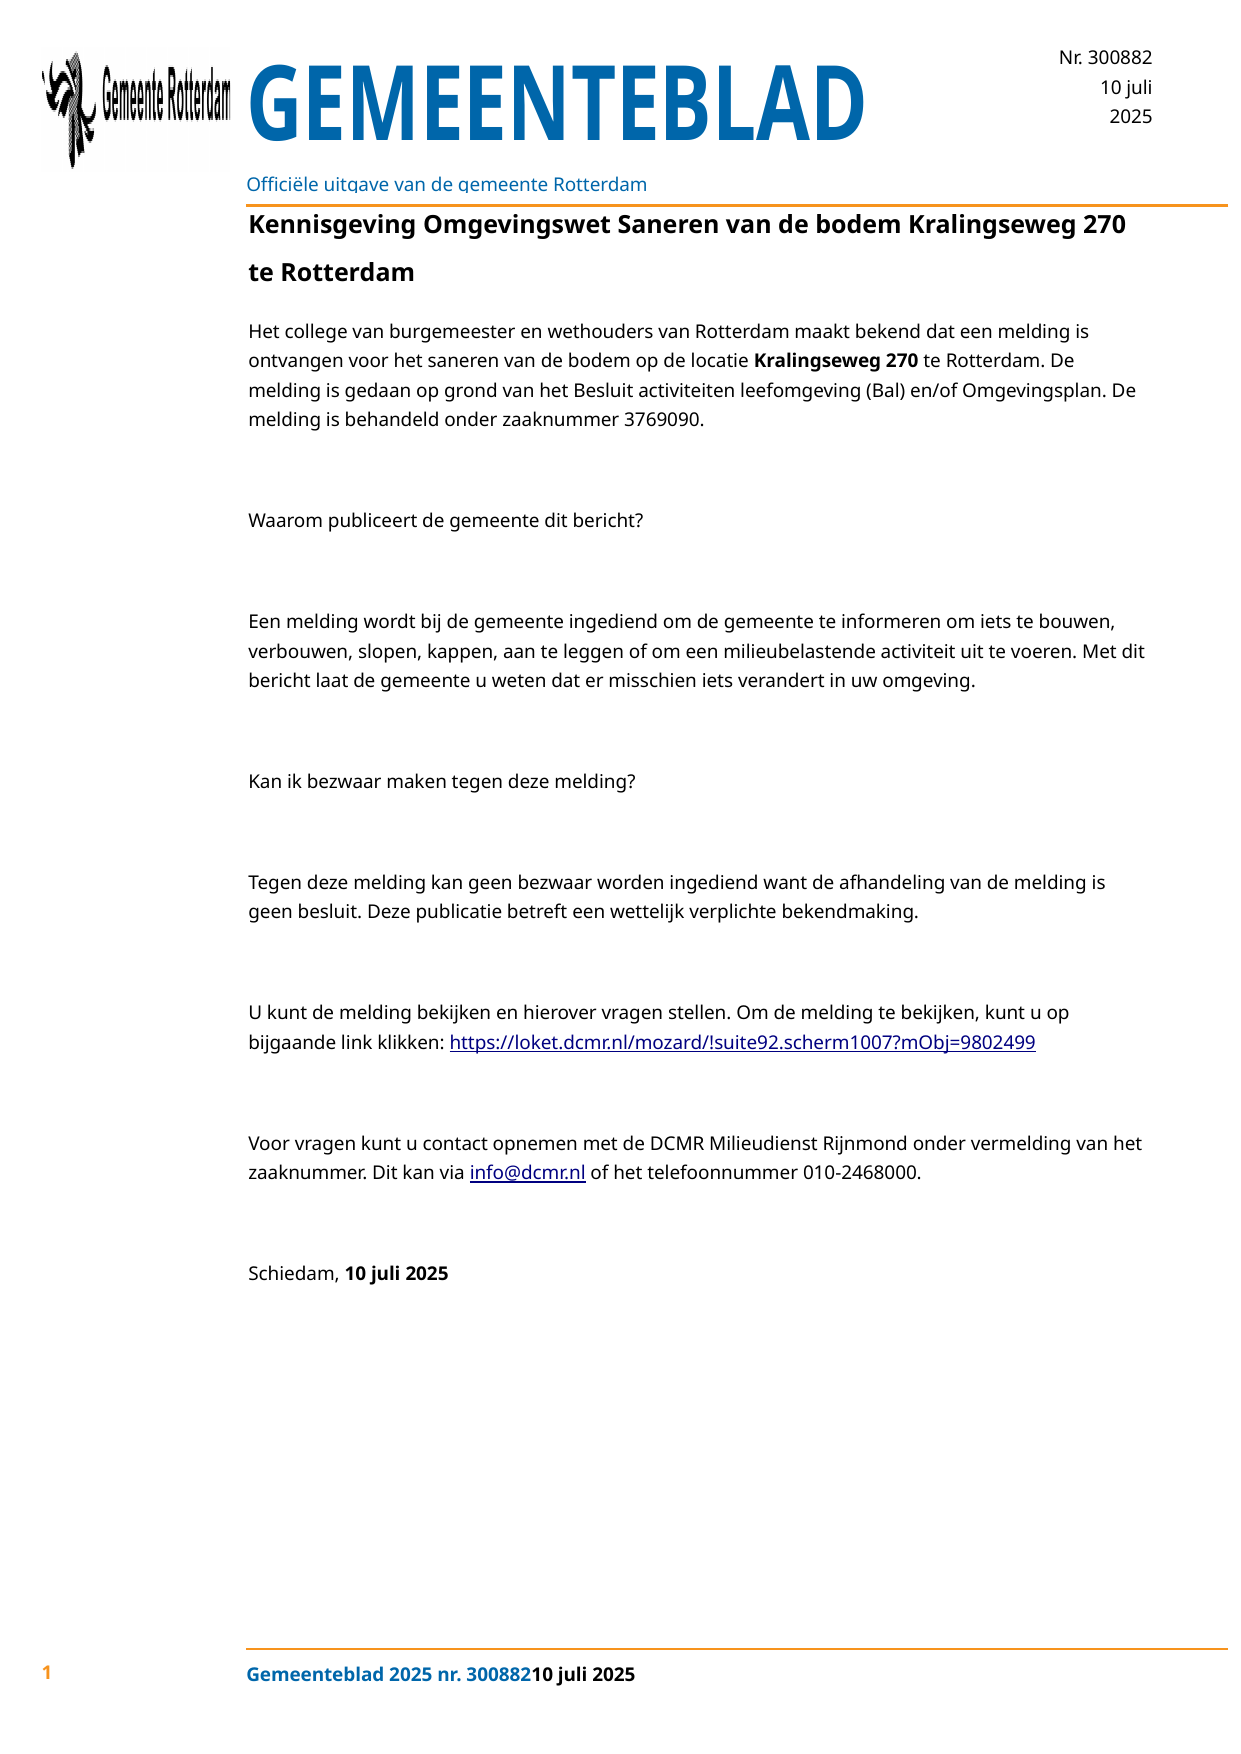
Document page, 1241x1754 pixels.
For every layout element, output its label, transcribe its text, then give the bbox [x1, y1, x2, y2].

text Kan ik bezwaar maken tegen deze melding? [248, 768, 1152, 794]
text Tegen deze melding kan geen bezwaar worden ingediend want de afhandeling van de melding is geen besluit. Deze publicatie betreft een wettelijk verplichte bekendmaking. [248, 869, 1152, 924]
text Waarom publiceert de gemeente dit bericht? [248, 507, 1152, 533]
text Schiedam, 10 juli 2025 [248, 1260, 1152, 1286]
text Een melding wordt bij de gemeente ingediend om de gemeente te informeren om iets te bouwen, verbouwen, slopen, kappen, aan te leggen of om een milieubelastende activiteit uit te voeren. Met dit bericht laat de gemeente u weten dat er misschien iets verandert in uw omgeving. [248, 608, 1152, 693]
text Voor vragen kunt u contact opnemen met de DCMR Milieudienst Rijnmond onder vermelding van het zaaknummer. Dit kan via info@dcmr.nl of het telefoonnummer 010-2468000. [248, 1130, 1152, 1185]
text Het college van burgemeester en wethouders van Rotterdam maakt bekend dat een melding is ontvangen voor het saneren van de bodem op de locatie Kralingseweg 270 te Rotterdam. De melding is gedaan op grond van het Besluit activiteiten leefomgeving (Bal) en/of Omgevingsplan. De melding is behandeld onder zaaknummer 3769090. [248, 318, 1152, 432]
text Kennisgeving Omgevingswet Saneren van de bodem Kralingseweg 270 te Rotterdam [248, 207, 1152, 288]
text U kunt de melding bekijken en hierover vragen stellen. Om de melding te bekijken, kunt u op bijgaande link klikken: https://loket.dcmr.nl/mozard/!suite92.scherm1007?mObj=9802499 [248, 999, 1152, 1055]
picture [41, 47, 231, 172]
